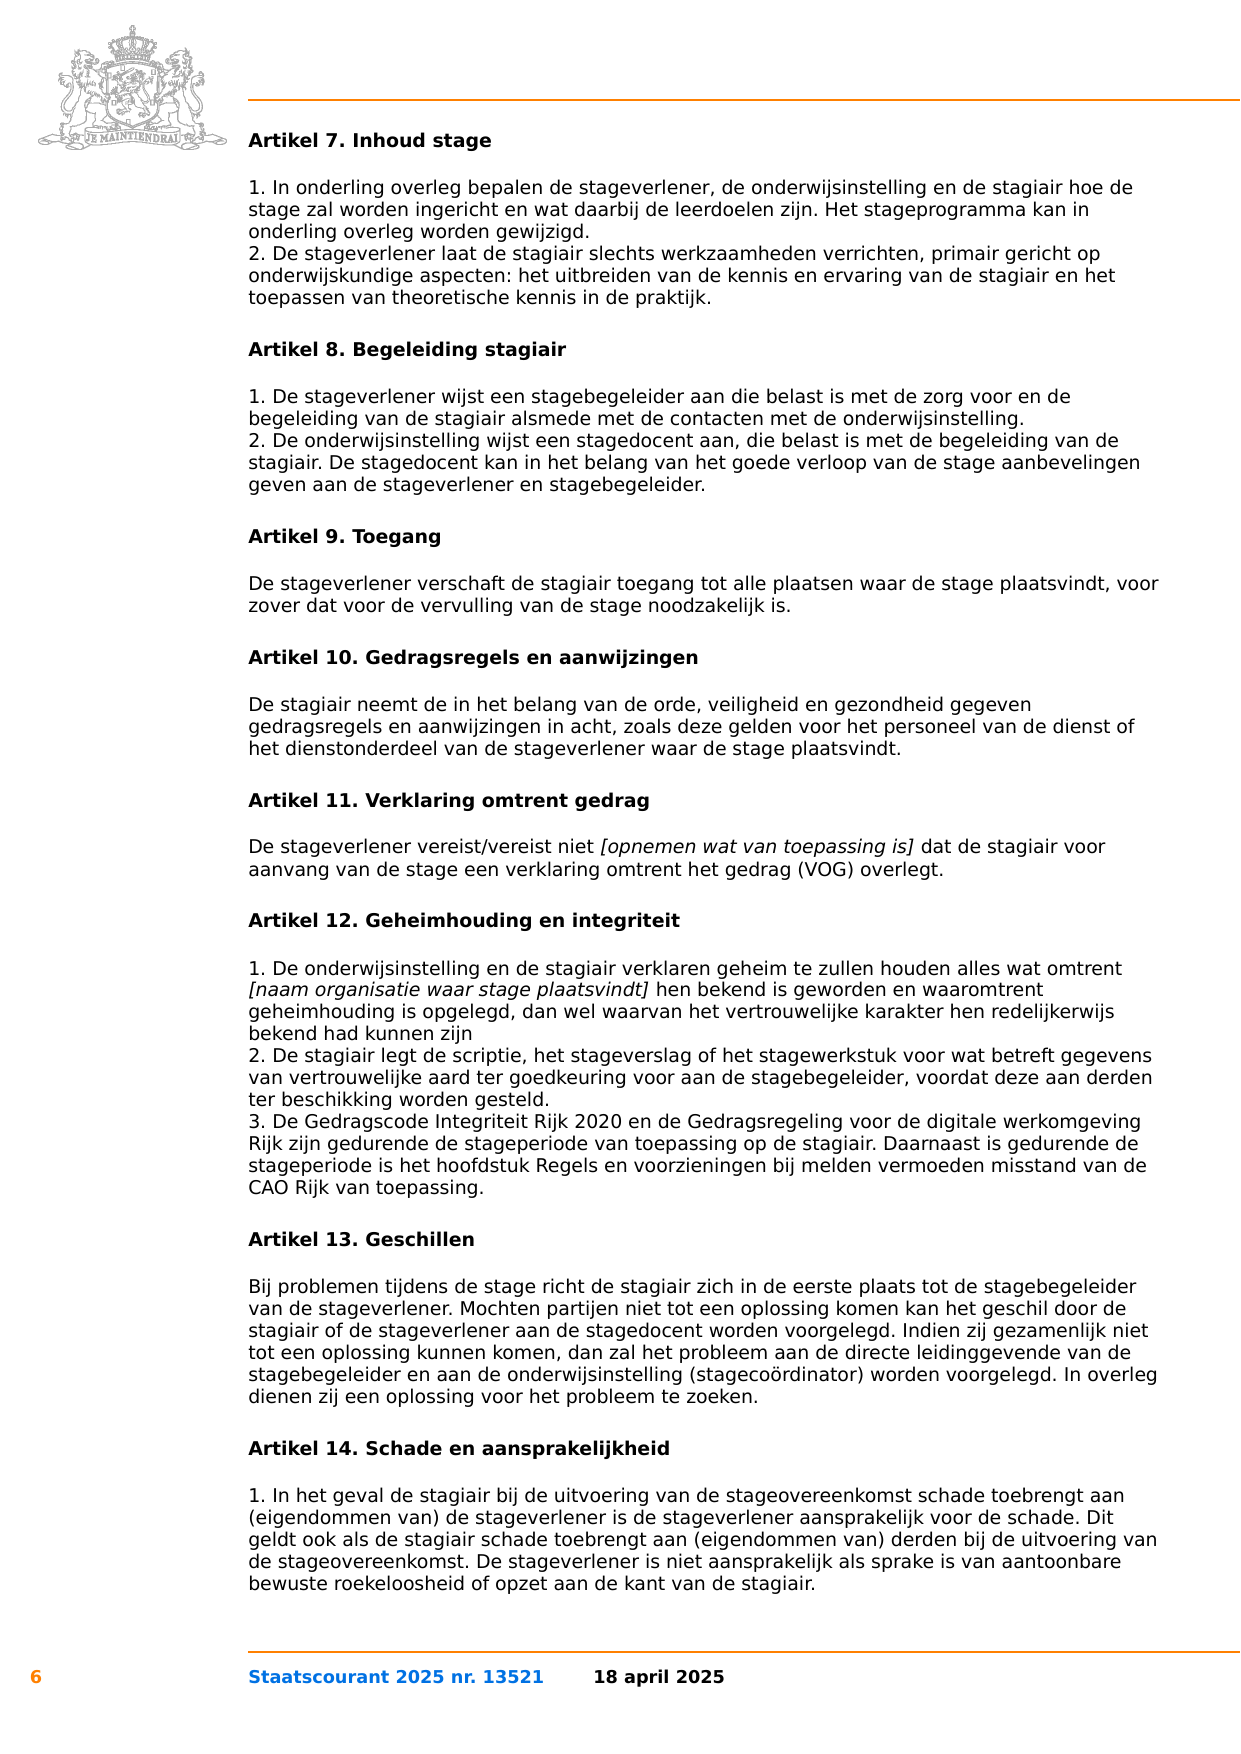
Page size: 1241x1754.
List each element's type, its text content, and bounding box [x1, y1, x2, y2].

subtitle Artikel 7. Inhoud stage [248, 130, 1163, 152]
subtitle Artikel 14. Schade en aansprakelijkheid [248, 1438, 1163, 1460]
subtitle Artikel 11. Verklaring omtrent gedrag [248, 789, 1163, 811]
text 2. De onderwijsinstelling wijst een stagedocent aan, die belast is met de begeleiding van de stagiair. De stagedocent kan in het belang van het goede verloop van de stage aanbevelingen geven aan de stageverlener en stagebegeleider. [248, 430, 1163, 496]
text De stagiair neemt de in het belang van de orde, veiligheid en gezondheid gegeven gedragsregels en aanwijzingen in acht, zoals deze gelden voor het personeel van de dienst of het dienstonderdeel van de stageverlener waar de stage plaatsvindt. [248, 693, 1163, 759]
subtitle Artikel 12. Geheimhouding en integriteit [248, 910, 1163, 932]
picture [38, 25, 227, 150]
subtitle Artikel 9. Toegang [248, 526, 1163, 548]
text 1. De onderwijsinstelling en de stagiair verklaren geheim te zullen houden alles wat omtrent [naam organisatie waar stage plaatsvindt] hen bekend is geworden en waaromtrent geheimhouding is opgelegd, dan wel waarvan het vertrouwelijke karakter hen redelijkerwijs bekend had kunnen zijn [248, 957, 1163, 1045]
subtitle Artikel 8. Begeleiding stagiair [248, 339, 1163, 361]
text 3. De Gedragscode Integriteit Rijk 2020 en de Gedragsregeling voor de digitale werkomgeving Rijk zijn gedurende de stageperiode van toepassing op de stagiair. Daarnaast is gedurende de stageperiode is het hoofdstuk Regels en voorzieningen bij melden vermoeden misstand van de CAO Rijk van toepassing. [248, 1111, 1163, 1199]
text 1. De stageverlener wijst een stagebegeleider aan die belast is met de zorg voor en de begeleiding van de stagiair alsmede met de contacten met de onderwijsinstelling. [248, 386, 1163, 430]
text 2. De stageverlener laat de stagiair slechts werkzaamheden verrichten, primair gericht op onderwijskundige aspecten: het uitbreiden van de kennis en ervaring van de stagiair en het toepassen van theoretische kennis in de praktijk. [248, 243, 1163, 309]
text De stageverlener vereist/vereist niet [opnemen wat van toepassing is] dat de stagiair voor aanvang van de stage een verklaring omtrent het gedrag (VOG) overlegt. [248, 836, 1163, 880]
text 1. In het geval de stagiair bij de uitvoering van de stageovereenkomst schade toebrengt aan (eigendommen van) de stageverlener is de stageverlener aansprakelijk voor de schade. Dit geldt ook als de stagiair schade toebrengt aan (eigendommen van) derden bij de uitvoering van de stageovereenkomst. De stageverlener is niet aansprakelijk als sprake is van aantoonbare bewuste roekeloosheid of opzet aan de kant van de stagiair. [248, 1485, 1163, 1595]
text 1. In onderling overleg bepalen de stageverlener, de onderwijsinstelling en de stagiair hoe de stage zal worden ingericht en wat daarbij de leerdoelen zijn. Het stageprogramma kan in onderling overleg worden gewijzigd. [248, 177, 1163, 243]
text De stageverlener verschaft de stagiair toegang tot alle plaatsen waar de stage plaatsvindt, voor zover dat voor de vervulling van de stage noodzakelijk is. [248, 573, 1163, 617]
text Bij problemen tijdens de stage richt de stagiair zich in de eerste plaats tot de stagebegeleider van de stageverlener. Mochten partijen niet tot een oplossing komen kan het geschil door de stagiair of de stageverlener aan de stagedocent worden voorgelegd. Indien zij gezamenlijk niet tot een oplossing kunnen komen, dan zal het probleem aan de directe leidinggevende van de stagebegeleider en aan de onderwijsinstelling (stagecoördinator) worden voorgelegd. In overleg dienen zij een oplossing voor het probleem te zoeken. [248, 1276, 1163, 1408]
subtitle Artikel 13. Geschillen [248, 1229, 1163, 1251]
subtitle Artikel 10. Gedragsregels en aanwijzingen [248, 647, 1163, 668]
text 2. De stagiair legt de scriptie, het stageverslag of het stagewerkstuk voor wat betreft gegevens van vertrouwelijke aard ter goedkeuring voor aan de stagebegeleider, voordat deze aan derden ter beschikking worden gesteld. [248, 1045, 1163, 1111]
